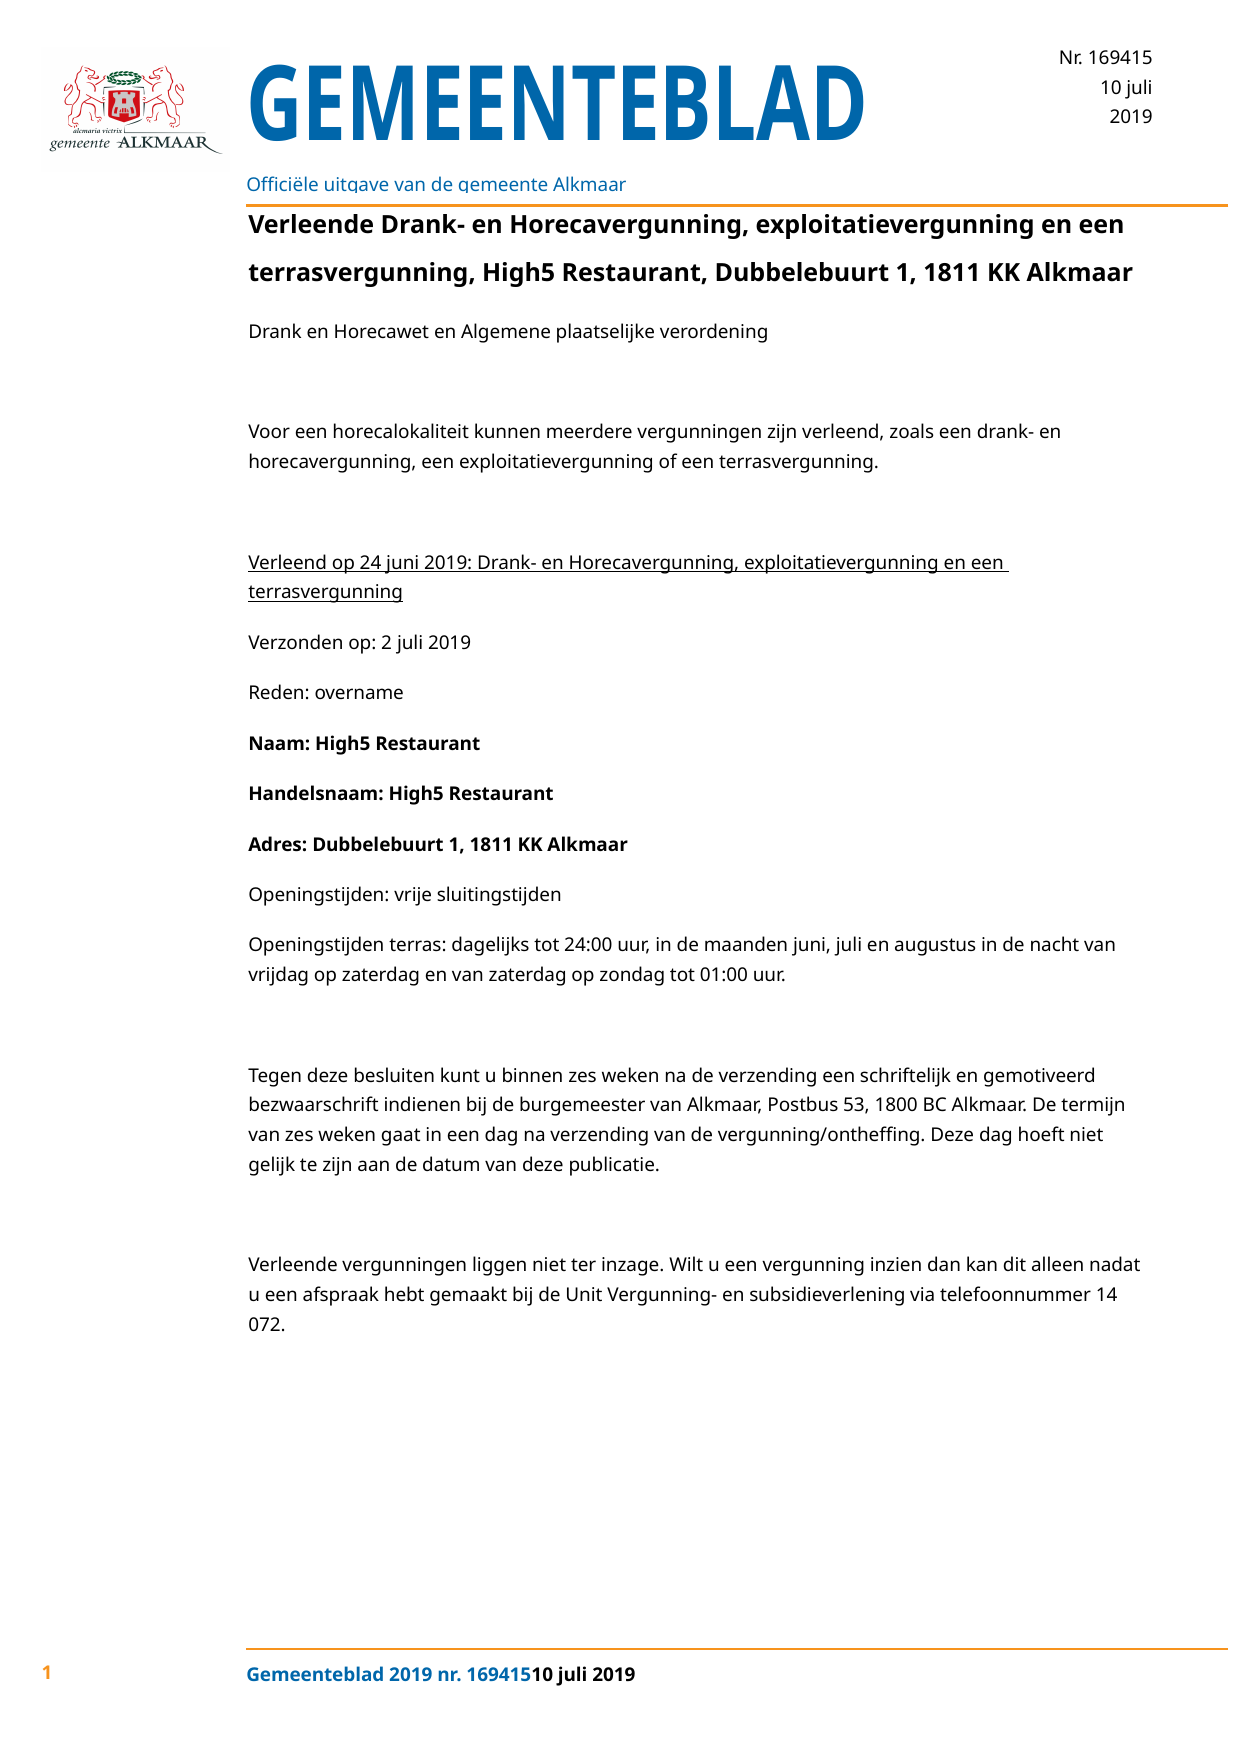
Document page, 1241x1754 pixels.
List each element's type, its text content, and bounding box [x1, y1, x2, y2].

text Tegen deze besluiten kunt u binnen zes weken na de verzending een schriftelijk en gemotiveerd bezwaarschrift indienen bij de burgemeester van Alkmaar, Postbus 53, 1800 BC Alkmaar. De termijn van zes weken gaat in een dag na verzending van de vergunning/ontheffing. Deze dag hoeft niet gelijk te zijn aan de datum van deze publicatie. [248, 1062, 1152, 1177]
text Verleende vergunningen liggen niet ter inzage. Wilt u een vergunning inzien dan kan dit alleen nadat u een afspraak hebt gemaakt bij de Unit Vergunning- en subsidieverlening via telefoonnummer 14 072. [248, 1252, 1152, 1337]
text Verleende Drank- en Horecavergunning, exploitatievergunning en een terrasvergunning, High5 Restaurant, Dubbelebuurt 1, 1811 KK Alkmaar [248, 207, 1152, 288]
text Adres: Dubbelebuurt 1, 1811 KK Alkmaar [248, 831, 1152, 857]
text Verzonden op: 2 juli 2019 [248, 629, 1152, 655]
text Naam: High5 Restaurant [248, 730, 1152, 756]
text Drank en Horecawet en Algemene plaatselijke verordening [248, 318, 1152, 344]
text Openingstijden terras: dagelijks tot 24:00 uur, in de maanden juni, juli en augustus in de nacht van vrijdag op zaterdag en van zaterdag op zondag tot 01:00 uur. [248, 932, 1152, 987]
text Openingstijden: vrije sluitingstijden [248, 881, 1152, 907]
text Handelsnaam: High5 Restaurant [248, 780, 1152, 806]
text Verleend op 24 juni 2019: Drank- en Horecavergunning, exploitatievergunning en een terrasvergunning [248, 549, 1152, 604]
text Reden: overname [248, 679, 1152, 705]
picture [41, 47, 231, 172]
text Voor een horecalokaliteit kunnen meerdere vergunningen zijn verleend, zoals een drank- en horecavergunning, een exploitatievergunning of een terrasvergunning. [248, 419, 1152, 474]
